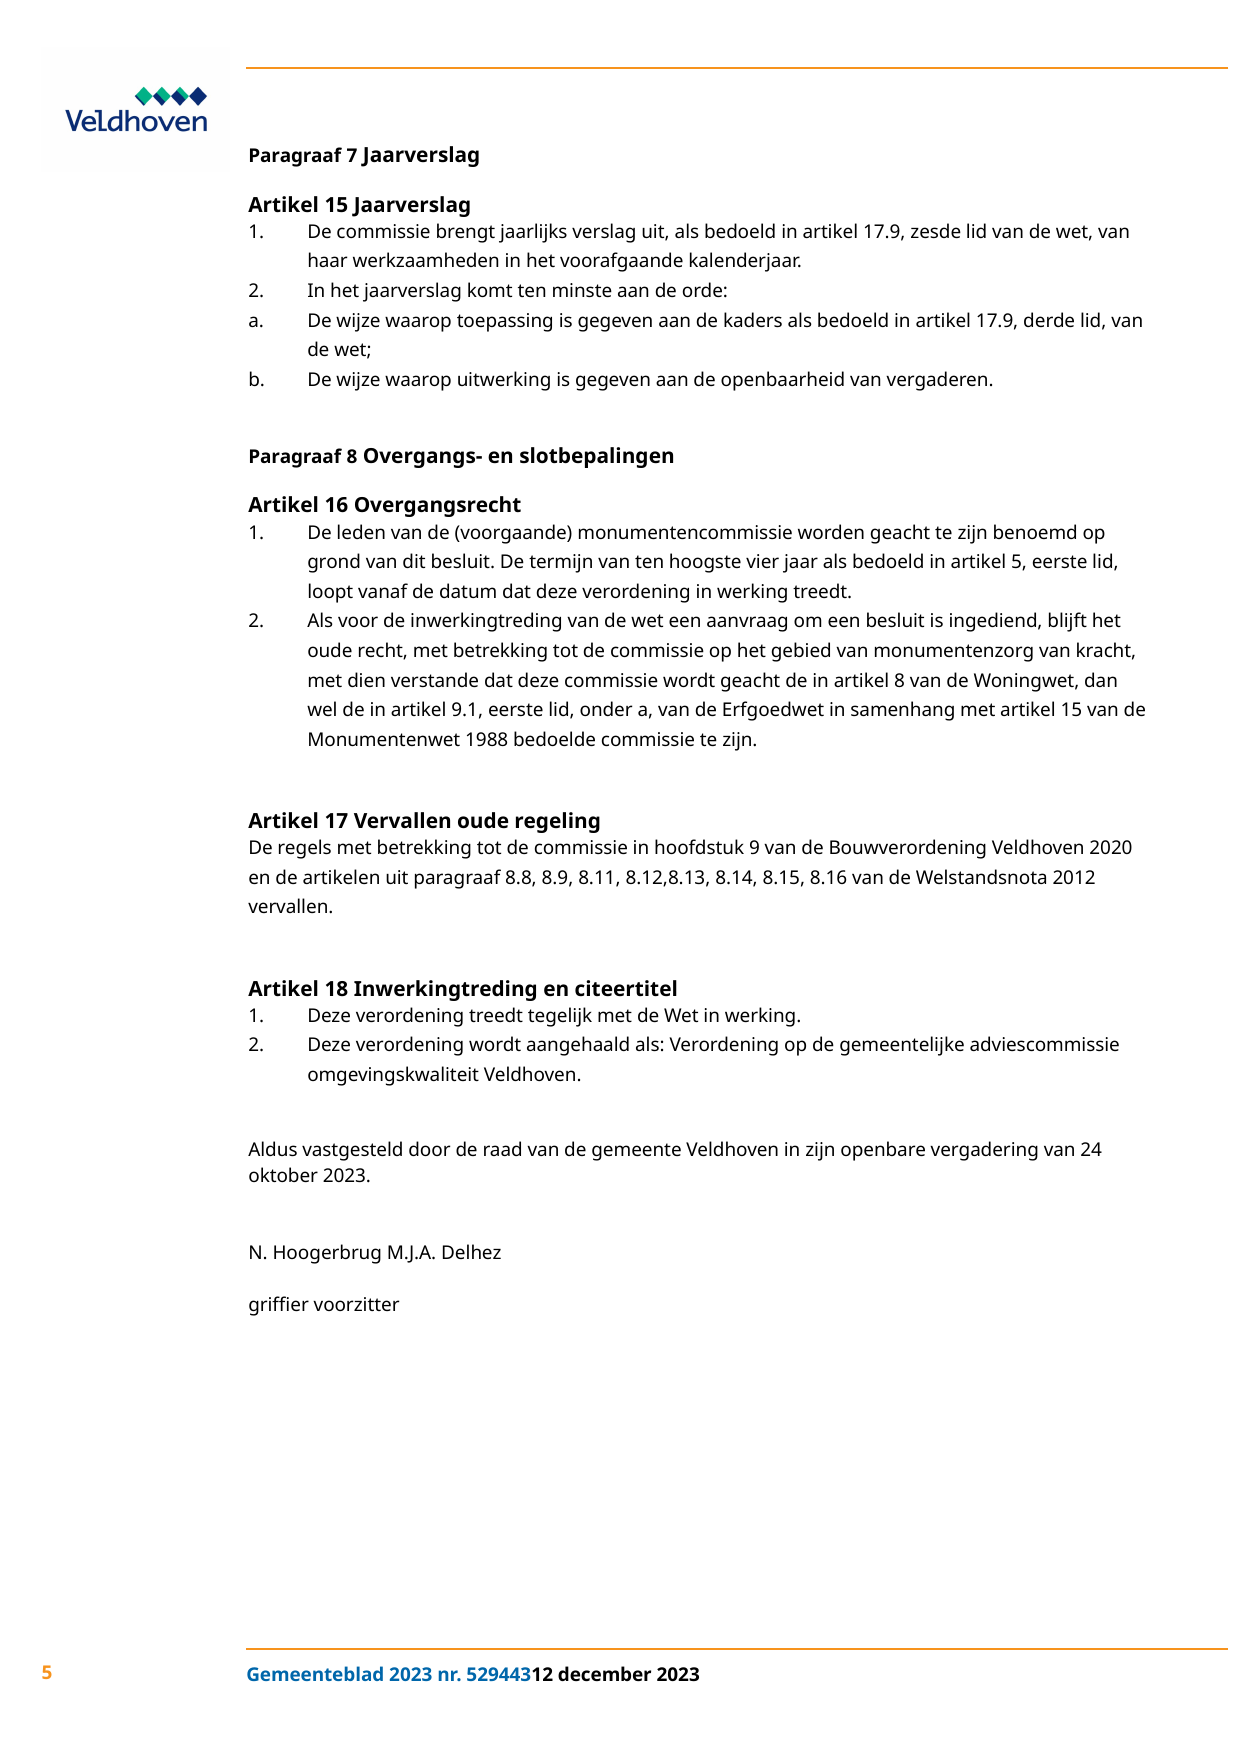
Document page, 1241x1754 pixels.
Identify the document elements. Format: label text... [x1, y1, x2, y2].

text De regels met betrekking tot de commissie in hoofdstuk 9 van de Bouwverordening Veldhoven 2020 en de artikelen uit paragraaf 8.8, 8.9, 8.11, 8.12,8.13, 8.14, 8.15, 8.16 van de Welstandsnota 2012 vervallen. [248, 834, 1152, 919]
list De commissie brengt jaarlijks verslag uit, als bedoeld in artikel 17.9, zesde lid van de wet, van haar werkzaamheden in het voorafgaande kalenderjaar. [248, 218, 1152, 273]
text N. Hoogerbrug M.J.A. Delhez [248, 1239, 1152, 1265]
picture [41, 47, 231, 172]
list De leden van de (voorgaande) monumentencommissie worden geacht te zijn benoemd op grond van dit besluit. De termijn van ten hoogste vier jaar als bedoeld in artikel 5, eerste lid, loopt vanaf de datum dat deze verordening in werking treedt. [248, 519, 1152, 604]
list Deze verordening treedt tegelijk met de Wet in werking. [248, 1002, 1152, 1028]
text Aldus vastgesteld door de raad van de gemeente Veldhoven in zijn openbare vergadering van 24 oktober 2023. [248, 1136, 1152, 1188]
text Artikel 17 Vervallen oude regeling [248, 806, 1152, 834]
text Artikel 18 Inwerkingtreding en citeertitel [248, 974, 1152, 1002]
text Artikel 16 Overgangsrecht [248, 491, 1152, 519]
text Artikel 15 Jaarverslag [248, 190, 1152, 218]
list De wijze waarop uitwerking is gegeven aan de openbaarheid van vergaderen. [248, 366, 1152, 392]
list Als voor de inwerkingtreding van de wet een aanvraag om een besluit is ingediend, blijft het oude recht, met betrekking tot de commissie op het gebied van monumentenzorg van kracht, met dien verstande dat deze commissie wordt geacht de in artikel 8 van de Woningwet, dan wel de in artikel 9.1, eerste lid, onder a, van de Erfgoedwet in samenhang met artikel 15 van de Monumentenwet 1988 bedoelde commissie te zijn. [248, 608, 1152, 752]
text griffier voorzitter [248, 1291, 1152, 1317]
text Paragraaf 8 Overgangs- en slotbepalingen [248, 441, 1152, 470]
list De wijze waarop toepassing is gegeven aan de kaders als bedoeld in artikel 17.9, derde lid, van de wet; [248, 307, 1152, 362]
list Deze verordening wordt aangehaald als: Verordening op de gemeentelijke adviescommissie omgevingskwaliteit Veldhoven. [248, 1032, 1152, 1087]
text Paragraaf 7 Jaarverslag [248, 140, 1152, 169]
list In het jaarverslag komt ten minste aan de orde: [248, 277, 1152, 303]
